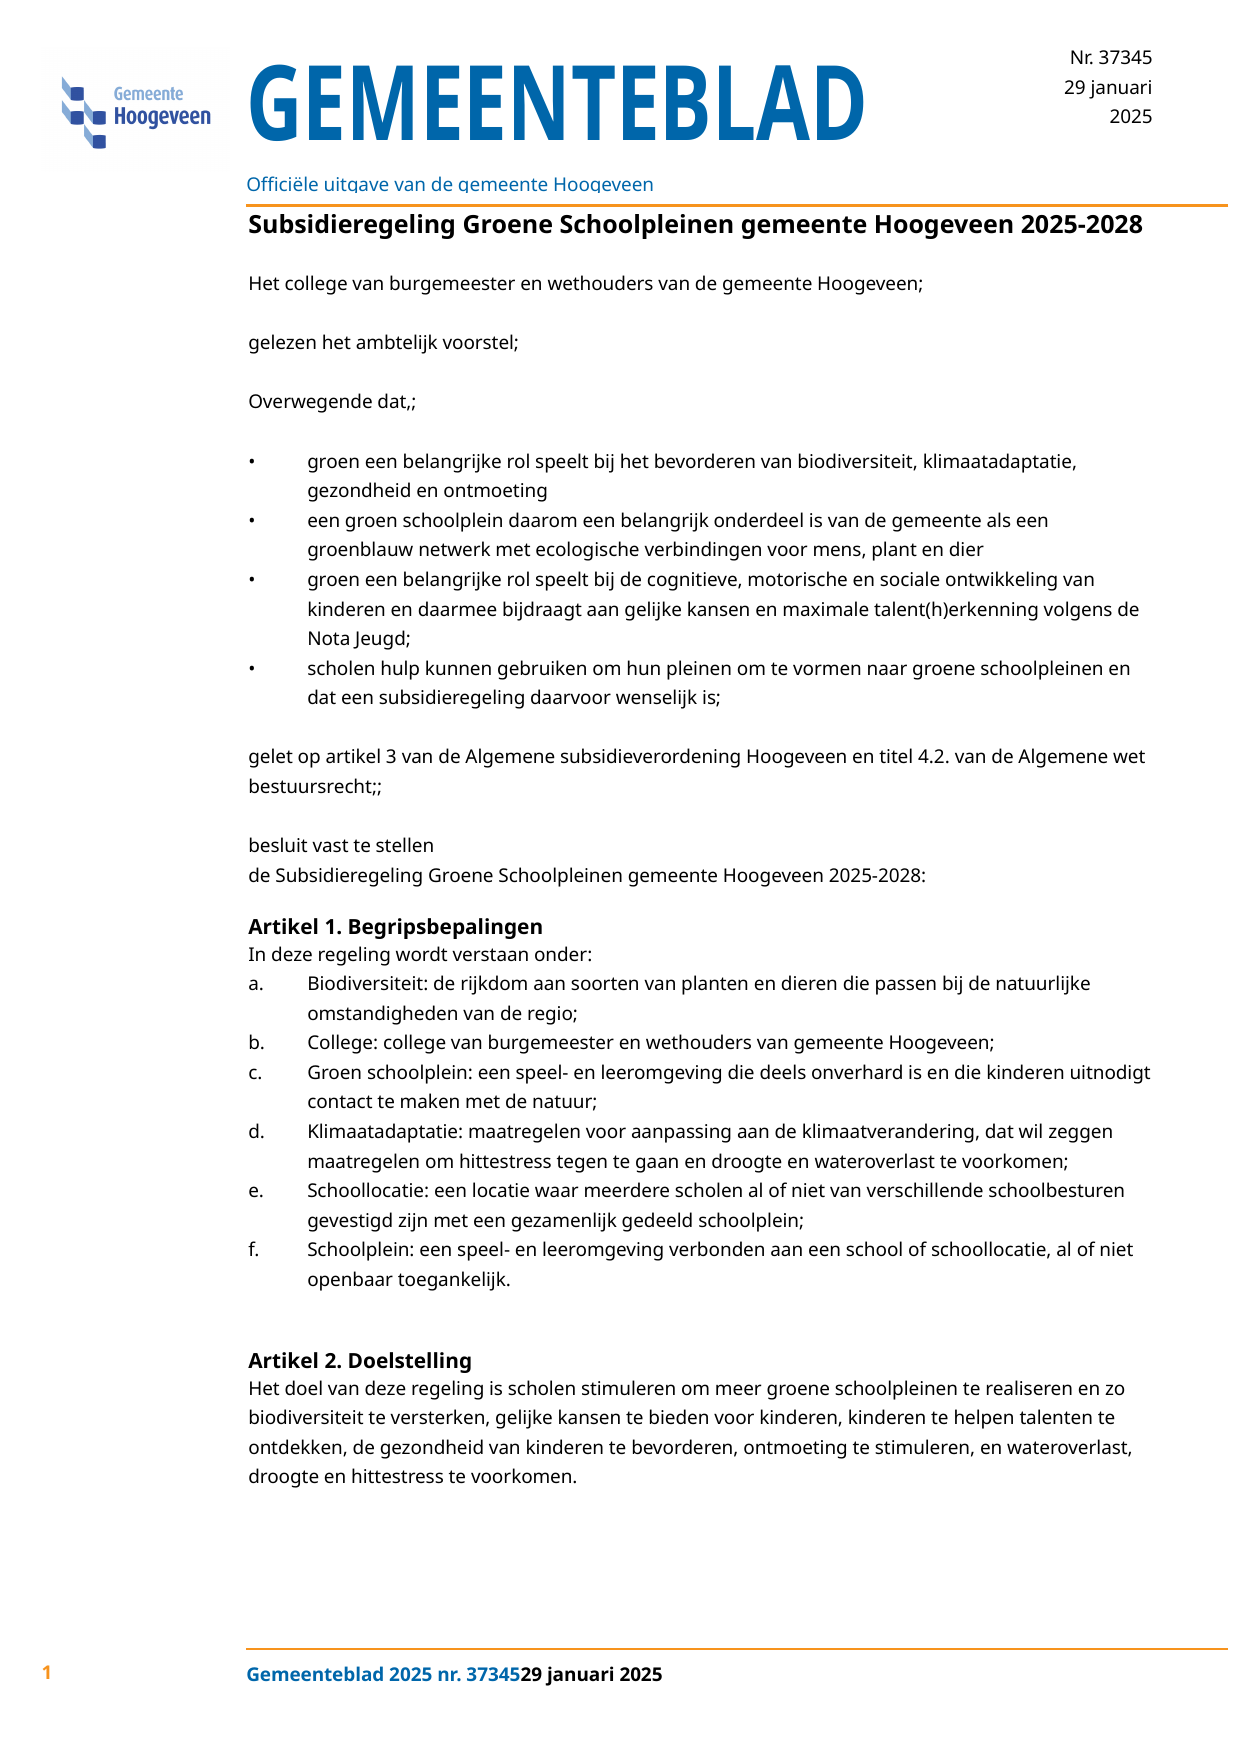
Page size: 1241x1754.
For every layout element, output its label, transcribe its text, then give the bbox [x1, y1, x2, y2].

list Biodiversiteit: de rijkdom aan soorten van planten en dieren die passen bij de natuurlijke omstandigheden van de regio; [248, 970, 1152, 1026]
picture [41, 47, 231, 172]
list College: college van burgemeester en wethouders van gemeente Hoogeveen; [248, 1029, 1152, 1055]
text Overwegende dat,; [248, 389, 1152, 414]
text Artikel 2. Doelstelling [248, 1346, 1152, 1375]
text Artikel 1. Begripsbepalingen [248, 912, 1152, 941]
list scholen hulp kunnen gebruiken om hun pleinen om te vormen naar groene schoolpleinen en dat een subsidieregeling daarvoor wenselijk is; [248, 655, 1152, 710]
text de Subsidieregeling Groene Schoolpleinen gemeente Hoogeveen 2025-2028: [248, 862, 1152, 888]
text Het college van burgemeester en wethouders van de gemeente Hoogeveen; [248, 270, 1152, 296]
text In deze regeling wordt verstaan onder: [248, 941, 1152, 967]
list groen een belangrijke rol speelt bij het bevorderen van biodiversiteit, klimaatadaptatie, gezondheid en ontmoeting [248, 448, 1152, 503]
list Groen schoolplein: een speel- en leeromgeving die deels onverhard is en die kinderen uitnodigt contact te maken met de natuur; [248, 1059, 1152, 1114]
text gelet op artikel 3 van de Algemene subsidieverordening Hoogeveen en titel 4.2. van de Algemene wet bestuursrecht;; [248, 744, 1152, 799]
list Schoolplein: een speel- en leeromgeving verbonden aan een school of schoollocatie, al of niet openbaar toegankelijk. [248, 1237, 1152, 1292]
text Het doel van deze regeling is scholen stimuleren om meer groene schoolpleinen te realiseren en zo biodiversiteit te versterken, gelijke kansen te bieden voor kinderen, kinderen te helpen talenten te ontdekken, de gezondheid van kinderen te bevorderen, ontmoeting te stimuleren, en wateroverlast, droogte en hittestress te voorkomen. [248, 1375, 1152, 1489]
text gelezen het ambtelijk voorstel; [248, 329, 1152, 355]
list een groen schoolplein daarom een belangrijk onderdeel is van de gemeente als een groenblauw netwerk met ecologische verbindingen voor mens, plant en dier [248, 507, 1152, 562]
list groen een belangrijke rol speelt bij de cognitieve, motorische en sociale ontwikkeling van kinderen en daarmee bijdraagt aan gelijke kansen en maximale talent(h)erkenning volgens de Nota Jeugd; [248, 566, 1152, 651]
list Schoollocatie: een locatie waar meerdere scholen al of niet van verschillende schoolbesturen gevestigd zijn met een gezamenlijk gedeeld schoolplein; [248, 1177, 1152, 1233]
list Klimaatadaptatie: maatregelen voor aanpassing aan de klimaatverandering, dat wil zeggen maatregelen om hittestress tegen te gaan en droogte en wateroverlast te voorkomen; [248, 1118, 1152, 1174]
text Subsidieregeling Groene Schoolpleinen gemeente Hoogeveen 2025-2028 [248, 207, 1152, 241]
text besluit vast te stellen [248, 832, 1152, 858]
